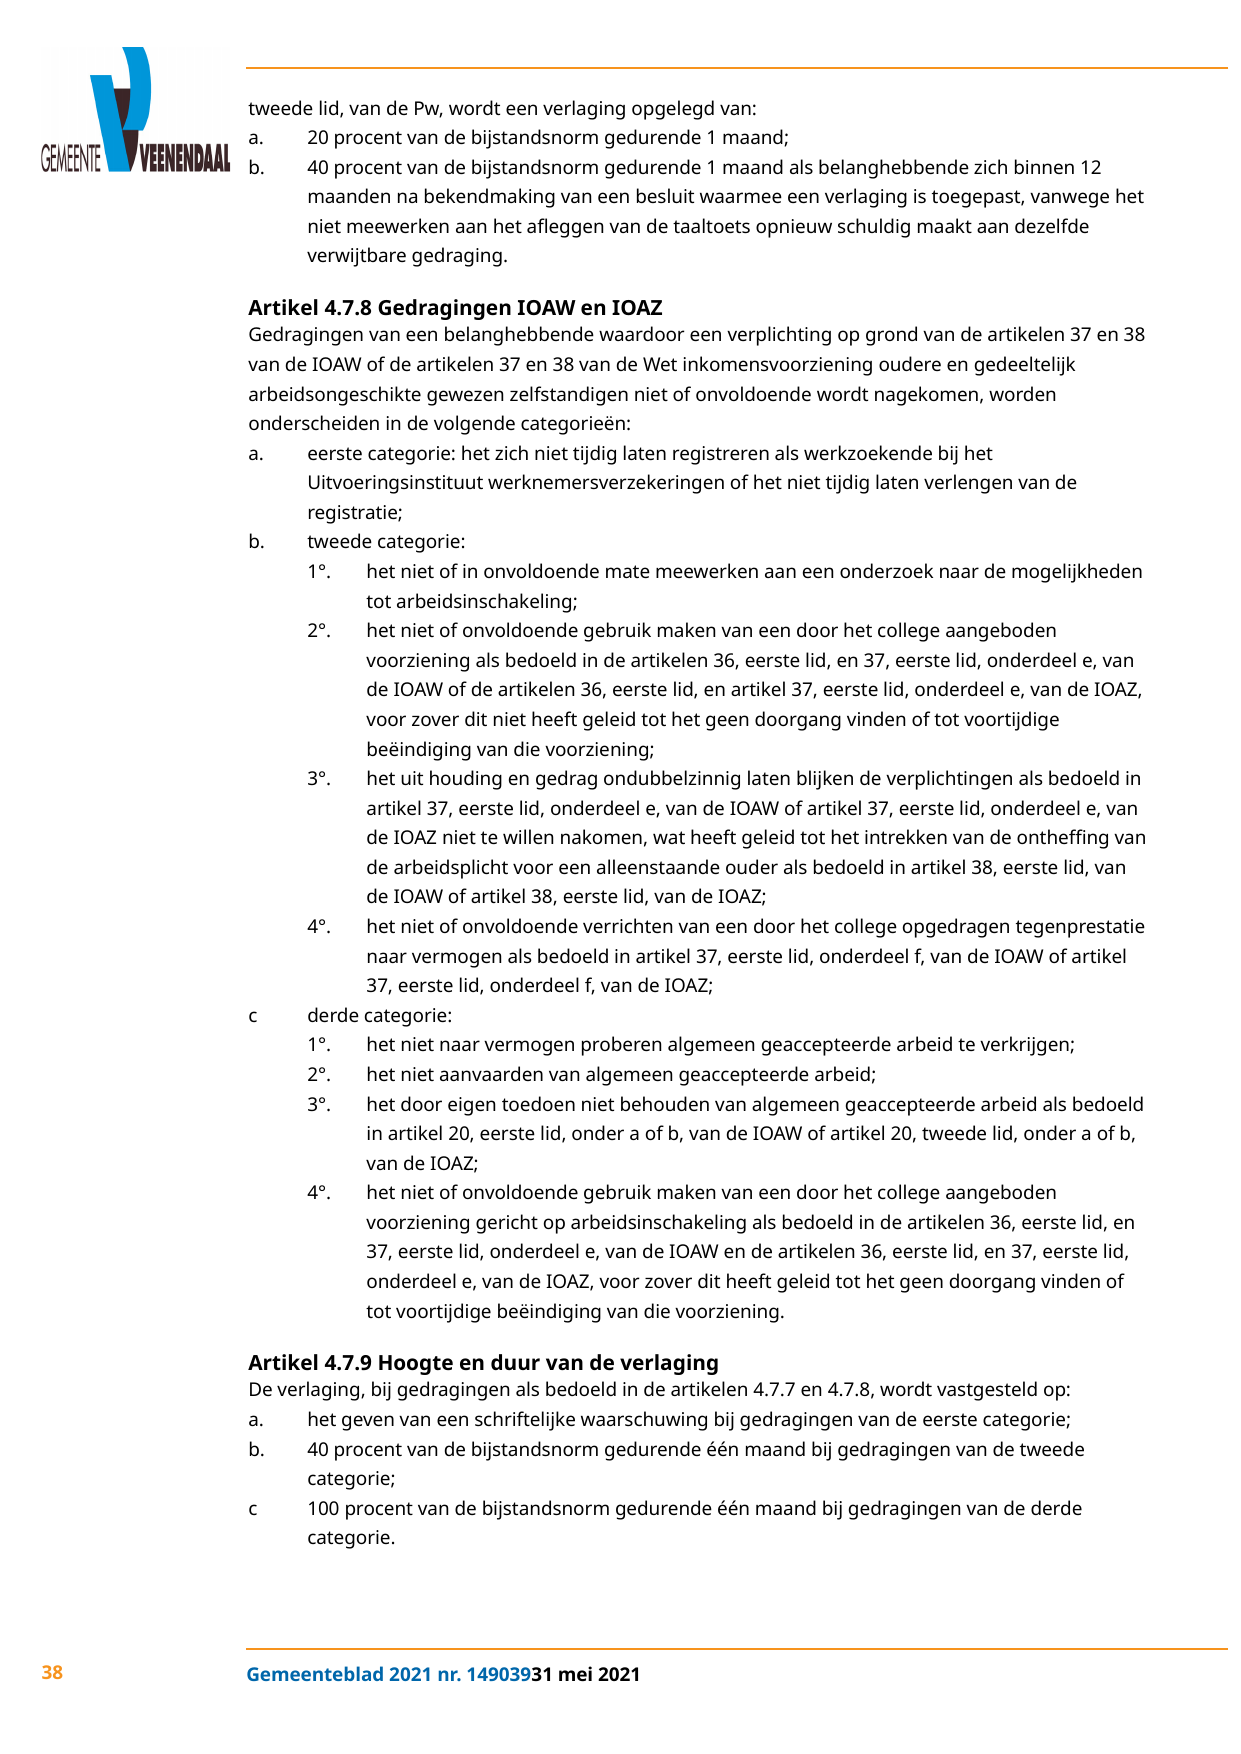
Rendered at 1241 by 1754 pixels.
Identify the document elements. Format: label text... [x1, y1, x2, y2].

list het door eigen toedoen niet behouden van algemeen geaccepteerde arbeid als bedoeld in artikel 20, eerste lid, onder a of b, van de IOAW of artikel 20, tweede lid, onder a of b, van de IOAZ; [307, 1091, 1152, 1176]
picture [41, 47, 130, 172]
list het uit houding en gedrag ondubbelzinnig laten blijken de verplichtingen als bedoeld in artikel 37, eerste lid, onderdeel e, van de IOAW of artikel 37, eerste lid, onderdeel e, van de IOAZ niet te willen nakomen, wat heeft geleid tot het intrekken van de ontheffing van de arbeidsplicht voor een alleenstaande ouder als bedoeld in artikel 38, eerste lid, van de IOAW of artikel 38, eerste lid, van de IOAZ; [307, 765, 1152, 909]
list 20 procent van de bijstandsnorm gedurende 1 maand; [248, 124, 1152, 150]
list het niet of onvoldoende verrichten van een door het college opgedragen tegenprestatie naar vermogen als bedoeld in artikel 37, eerste lid, onderdeel f, van de IOAW of artikel 37, eerste lid, onderdeel f, van de IOAZ; [307, 913, 1152, 998]
list het niet of in onvoldoende mate meewerken aan een onderzoek naar de mogelijkheden tot arbeidsinschakeling; [307, 558, 1152, 613]
list 40 procent van de bijstandsnorm gedurende 1 maand als belanghebbende zich binnen 12 maanden na bekendmaking van een besluit waarmee een verlaging is toegepast, vanwege het niet meewerken aan het afleggen van de taaltoets opnieuw schuldig maakt aan dezelfde verwijtbare gedraging. [248, 154, 1152, 268]
list het niet of onvoldoende gebruik maken van een door het college aangeboden voorziening gericht op arbeidsinschakeling als bedoeld in de artikelen 36, eerste lid, en 37, eerste lid, onderdeel e, van de IOAW en de artikelen 36, eerste lid, en 37, eerste lid, onderdeel e, van de IOAZ, voor zover dit heeft geleid tot het geen doorgang vinden of tot voortijdige beëindiging van die voorziening. [307, 1179, 1152, 1323]
list het niet of onvoldoende gebruik maken van een door het college aangeboden voorziening als bedoeld in de artikelen 36, eerste lid, en 37, eerste lid, onderdeel e, van de IOAW of de artikelen 36, eerste lid, en artikel 37, eerste lid, onderdeel e, van de IOAZ, voor zover dit niet heeft geleid tot het geen doorgang vinden of tot voortijdige beëindiging van die voorziening; [307, 617, 1152, 761]
text De verlaging, bij gedragingen als bedoeld in de artikelen 4.7.7 en 4.7.8, wordt vastgesteld op: [248, 1377, 1152, 1402]
list 100 procent van de bijstandsnorm gedurende één maand bij gedragingen van de derde categorie. [248, 1495, 1152, 1550]
text Gedragingen van een belanghebbende waardoor een verplichting op grond van de artikelen 37 en 38 van de IOAW of de artikelen 37 en 38 van de Wet inkomensvoorziening oudere en gedeeltelijk arbeidsongeschikte gewezen zelfstandigen niet of onvoldoende wordt nagekomen, worden onderscheiden in de volgende categorieën: [248, 322, 1152, 436]
list tweede categorie: [248, 529, 1152, 554]
text Artikel 4.7.8 Gedragingen IOAW en IOAZ [248, 293, 1152, 322]
text Artikel 4.7.9 Hoogte en duur van de verlaging [248, 1348, 1152, 1377]
list het geven van een schriftelijke waarschuwing bij gedragingen van de eerste categorie; [248, 1406, 1152, 1432]
list eerste categorie: het zich niet tijdig laten registreren als werkzoekende bij het Uitvoeringsinstituut werknemersverzekeringen of het niet tijdig laten verlengen van de registratie; [248, 440, 1152, 525]
picture [123, 47, 231, 172]
list het niet aanvaarden van algemeen geaccepteerde arbeid; [307, 1061, 1152, 1087]
list het niet naar vermogen proberen algemeen geaccepteerde arbeid te verkrijgen; [307, 1032, 1152, 1057]
list 40 procent van de bijstandsnorm gedurende één maand bij gedragingen van de tweede categorie; [248, 1436, 1152, 1491]
text tweede lid, van de Pw, wordt een verlaging opgelegd van: [248, 95, 1152, 121]
list derde categorie: [248, 1002, 1152, 1028]
